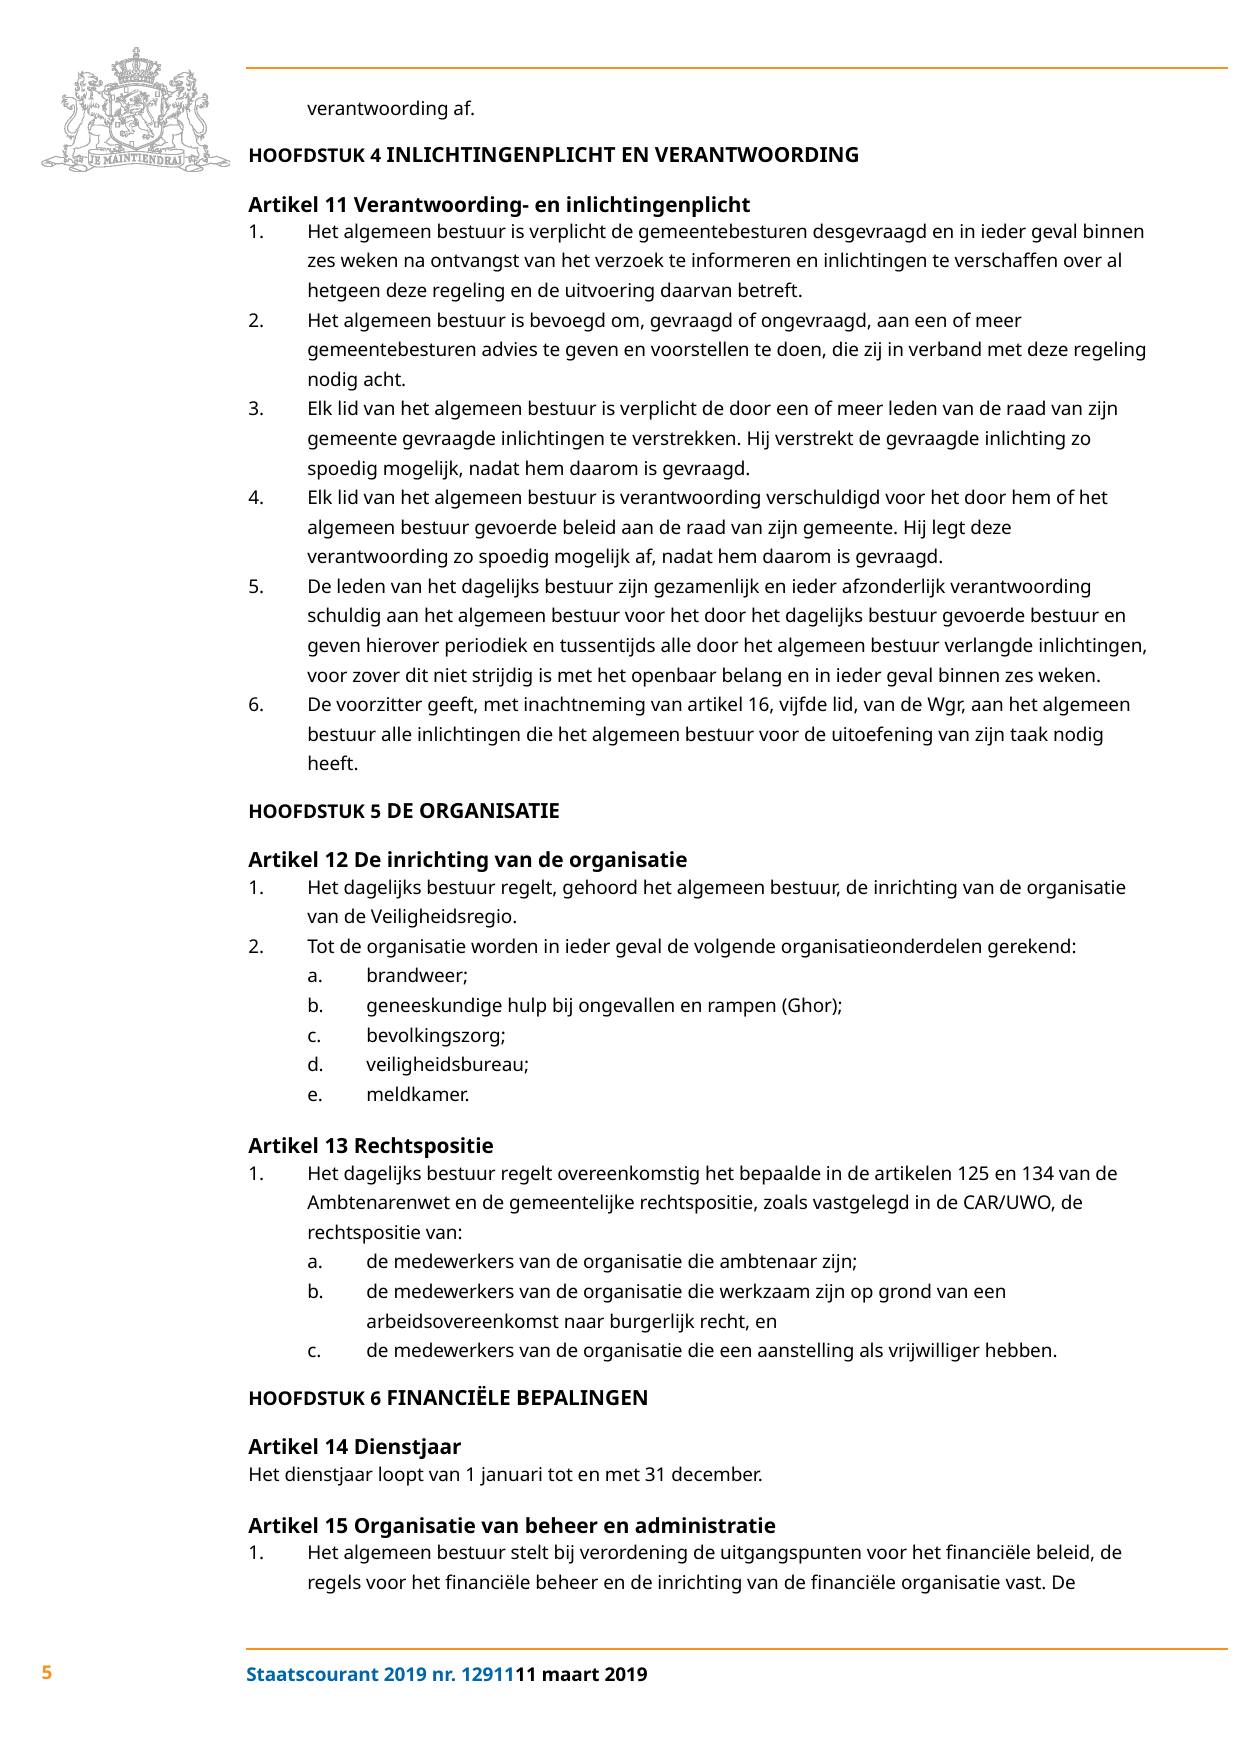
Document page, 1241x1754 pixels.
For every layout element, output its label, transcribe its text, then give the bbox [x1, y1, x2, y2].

list Het algemeen bestuur is bevoegd om, gevraagd of ongevraagd, aan een of meer gemeentebesturen advies te geven en voorstellen te doen, die zij in verband met deze regeling nodig acht. [248, 307, 1152, 392]
list Elk lid van het algemeen bestuur is verplicht de door een of meer leden van de raad van zijn gemeente gevraagde inlichtingen te verstrekken. Hij verstrekt de gevraagde inlichting zo spoedig mogelijk, nadat hem daarom is gevraagd. [248, 396, 1152, 481]
text Artikel 11 Verantwoording- en inlichtingenplicht [248, 190, 1152, 218]
list Tot de organisatie worden in ieder geval de volgende organisatieonderdelen gerekend: [248, 933, 1152, 959]
list bevolkingszorg; [307, 1022, 1152, 1048]
text Artikel 12 De inrichting van de organisatie [248, 846, 1152, 874]
list de medewerkers van de organisatie die werkzaam zijn op grond van een arbeidsovereenkomst naar burgerlijk recht, en [307, 1278, 1152, 1333]
list Het algemeen bestuur stelt bij verordening de uitgangspunten voor het financiële beleid, de regels voor het financiële beheer en de inrichting van de financiële organisatie vast. De [248, 1539, 1152, 1595]
list verantwoording af. [248, 95, 1152, 121]
list De leden van het dagelijks bestuur zijn gezamenlijk en ieder afzonderlijk verantwoording schuldig aan het algemeen bestuur voor het door het dagelijks bestuur gevoerde bestuur en geven hierover periodiek en tussentijds alle door het algemeen bestuur verlangde inlichtingen, voor zover dit niet strijdig is met het openbaar belang en in ieder geval binnen zes weken. [248, 573, 1152, 688]
text Het dienstjaar loopt van 1 januari tot en met 31 december. [248, 1461, 1152, 1486]
list brandweer; [307, 963, 1152, 988]
list geneeskundige hulp bij ongevallen en rampen (Ghor); [307, 992, 1152, 1018]
list de medewerkers van de organisatie die een aanstelling als vrijwilliger hebben. [307, 1337, 1152, 1363]
text HOOFDSTUK 6 FINANCIËLE BEPALINGEN [248, 1383, 1152, 1411]
picture [41, 47, 231, 172]
list Het dagelijks bestuur regelt overeenkomstig het bepaalde in de artikelen 125 en 134 van de Ambtenarenwet en de gemeentelijke rechtspositie, zoals vastgelegd in de CAR/UWO, de rechtspositie van: [248, 1160, 1152, 1245]
text HOOFDSTUK 5 DE ORGANISATIE [248, 796, 1152, 825]
text Artikel 14 Dienstjaar [248, 1432, 1152, 1461]
list Elk lid van het algemeen bestuur is verantwoording verschuldigd voor het door hem of het algemeen bestuur gevoerde beleid aan de raad van zijn gemeente. Hij legt deze verantwoording zo spoedig mogelijk af, nadat hem daarom is gevraagd. [248, 484, 1152, 569]
list meldkamer. [307, 1081, 1152, 1107]
text HOOFDSTUK 4 INLICHTINGENPLICHT EN VERANTWOORDING [248, 140, 1152, 169]
list Het algemeen bestuur is verplicht de gemeentebesturen desgevraagd en in ieder geval binnen zes weken na ontvangst van het verzoek te informeren en inlichtingen te verschaffen over al hetgeen deze regeling en de uitvoering daarvan betreft. [248, 218, 1152, 303]
list De voorzitter geeft, met inachtneming van artikel 16, vijfde lid, van de Wgr, aan het algemeen bestuur alle inlichtingen die het algemeen bestuur voor de uitoefening van zijn taak nodig heeft. [248, 691, 1152, 776]
list veiligheidsbureau; [307, 1051, 1152, 1077]
list Het dagelijks bestuur regelt, gehoord het algemeen bestuur, de inrichting van de organisatie van de Veiligheidsregio. [248, 874, 1152, 929]
list de medewerkers van de organisatie die ambtenaar zijn; [307, 1249, 1152, 1274]
text Artikel 15 Organisatie van beheer en administratie [248, 1511, 1152, 1539]
text Artikel 13 Rechtspositie [248, 1131, 1152, 1160]
